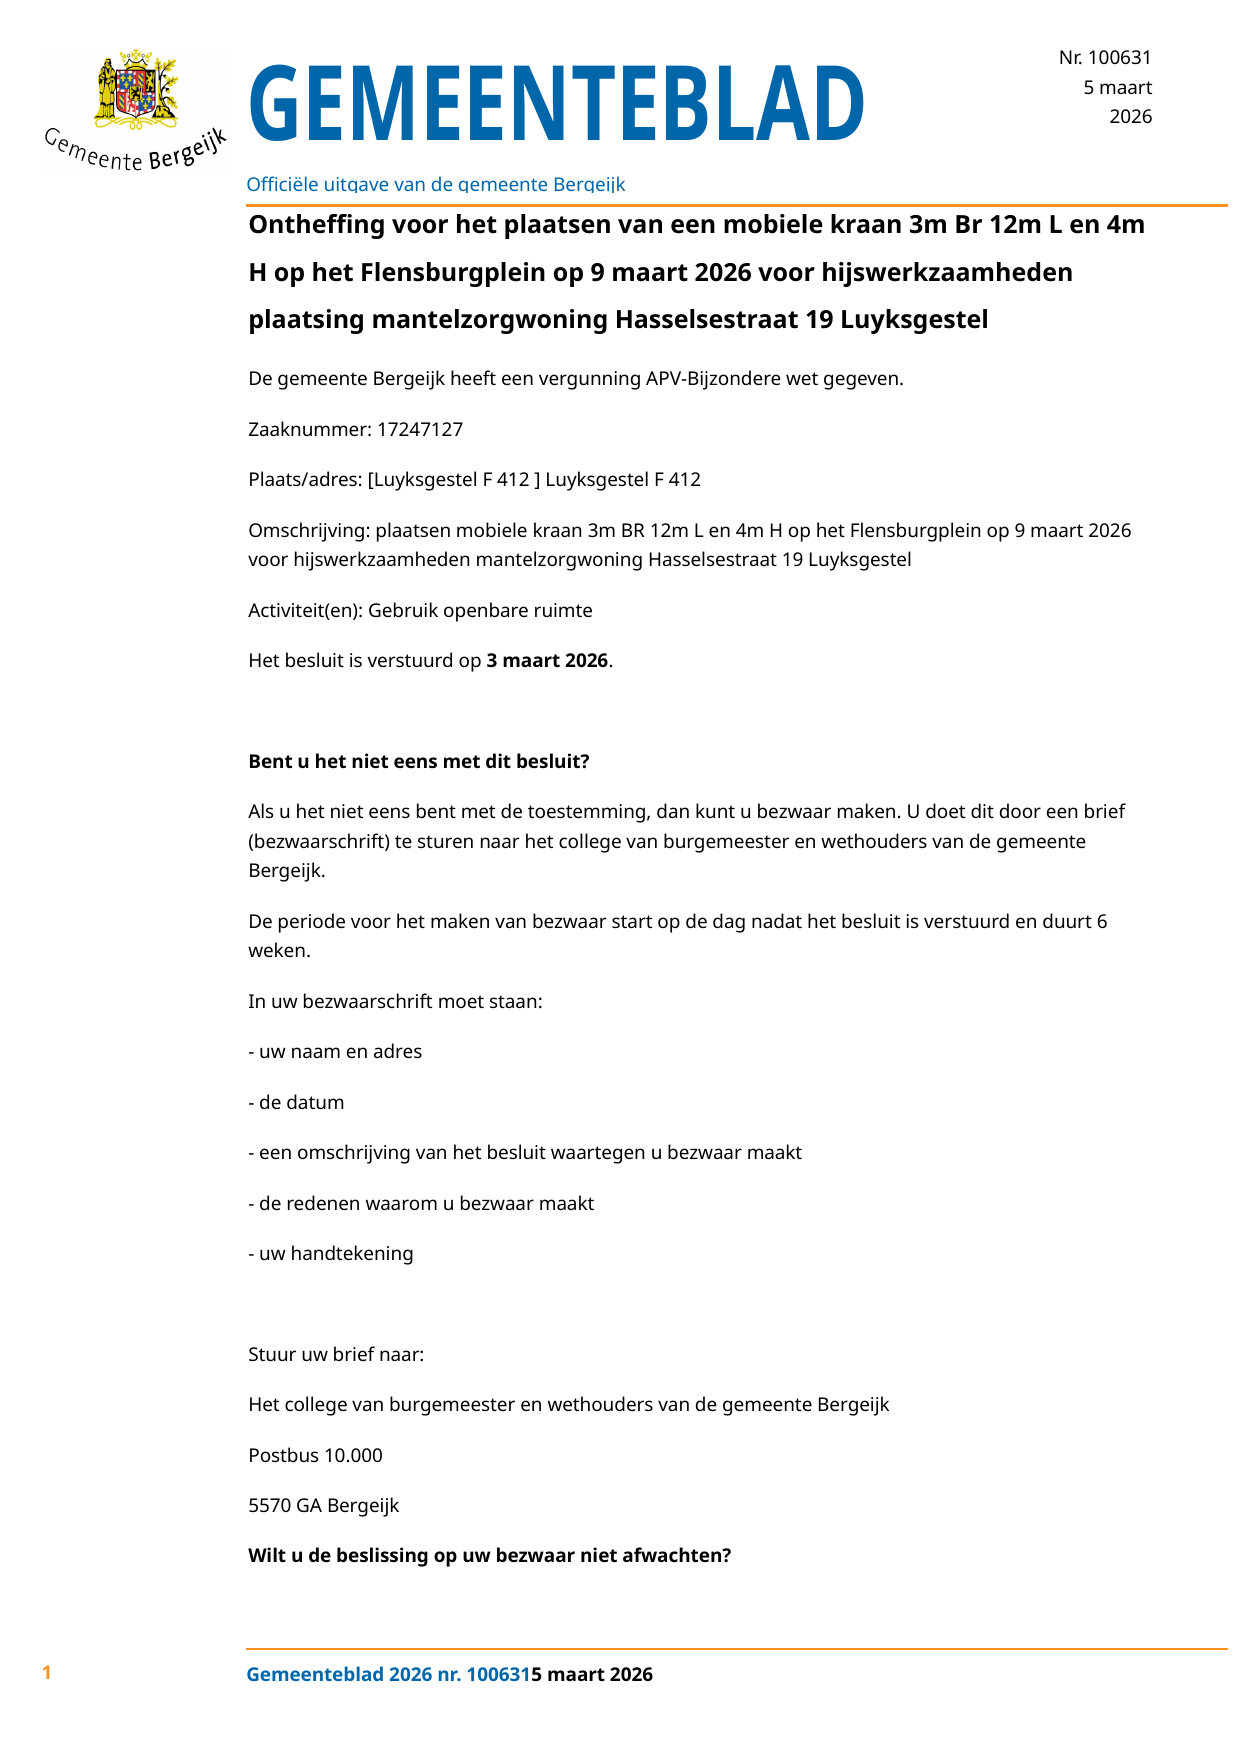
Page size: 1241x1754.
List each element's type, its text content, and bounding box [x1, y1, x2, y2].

text Zaaknummer: 17247127 [248, 416, 1152, 442]
text Postbus 10.000 [248, 1442, 1152, 1467]
text - de redenen waarom u bezwaar maakt [248, 1190, 1152, 1215]
text De gemeente Bergeijk heeft een vergunning APV-Bijzondere wet gegeven. [248, 366, 1152, 391]
text De periode voor het maken van bezwaar start op de dag nadat het besluit is verstuurd en duurt 6 weken. [248, 908, 1152, 963]
text - een omschrijving van het besluit waartegen u bezwaar maakt [248, 1139, 1152, 1165]
text Het besluit is verstuurd op 3 maart 2026. [248, 647, 1152, 673]
text In uw bezwaarschrift moet staan: [248, 988, 1152, 1014]
text Wilt u de beslissing op uw bezwaar niet afwachten? [248, 1543, 1152, 1568]
text Plaats/adres: [Luyksgestel F 412 ] Luyksgestel F 412 [248, 466, 1152, 492]
picture [41, 47, 231, 172]
text Ontheffing voor het plaatsen van een mobiele kraan 3m Br 12m L en 4m H op het Flensburgplein op 9 maart 2026 voor hijswerkzaamheden plaatsing mantelzorgwoning Hasselsestraat 19 Luyksgestel [248, 207, 1152, 336]
text - uw handtekening [248, 1240, 1152, 1266]
text - de datum [248, 1089, 1152, 1114]
text Activiteit(en): Gebruik openbare ruimte [248, 597, 1152, 622]
text Omschrijving: plaatsen mobiele kraan 3m BR 12m L en 4m H op het Flensburgplein op 9 maart 2026 voor hijswerkzaamheden mantelzorgwoning Hasselsestraat 19 Luyksgestel [248, 517, 1152, 572]
text Bent u het niet eens met dit besluit? [248, 748, 1152, 774]
text Het college van burgemeester en wethouders van de gemeente Bergeijk [248, 1391, 1152, 1417]
text - uw naam en adres [248, 1038, 1152, 1064]
text 5570 GA Bergeijk [248, 1492, 1152, 1518]
text Als u het niet eens bent met de toestemming, dan kunt u bezwaar maken. U doet dit door een brief (bezwaarschrift) te sturen naar het college van burgemeester en wethouders van de gemeente Bergeijk. [248, 798, 1152, 883]
text Stuur uw brief naar: [248, 1341, 1152, 1367]
